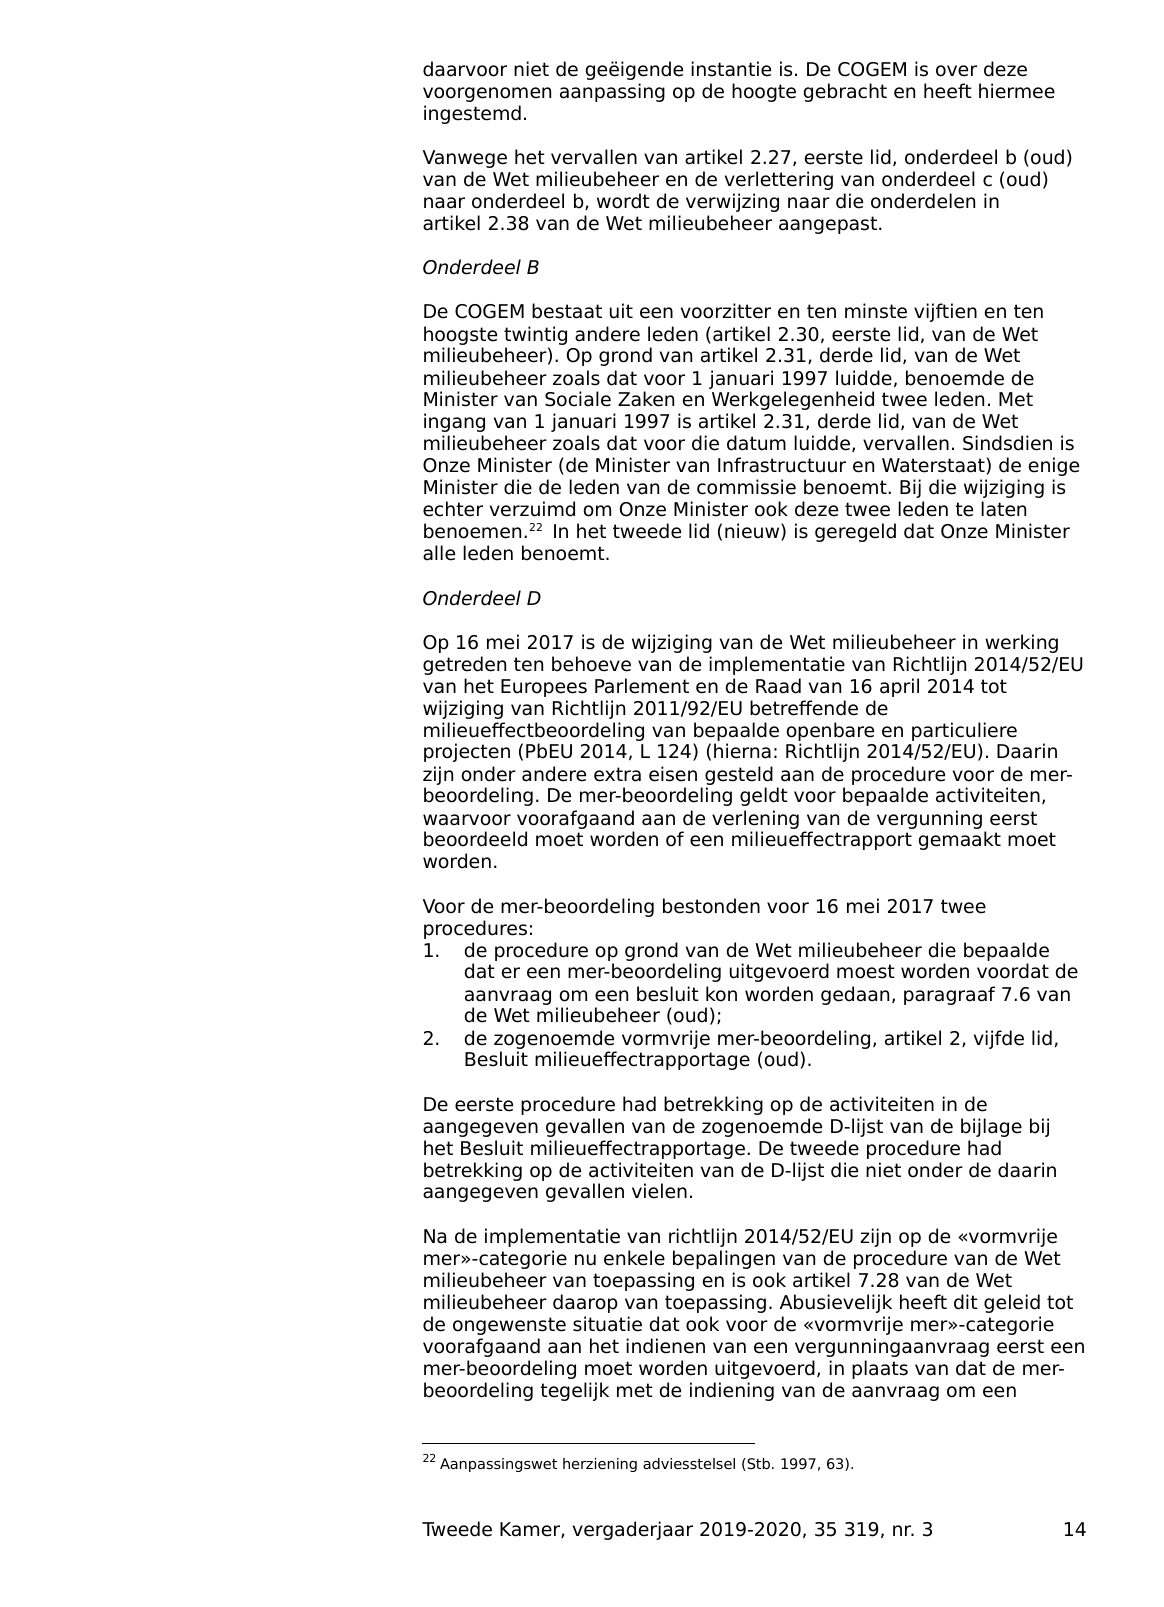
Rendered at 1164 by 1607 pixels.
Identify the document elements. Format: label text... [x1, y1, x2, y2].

text 2. de zogenoemde vormvrije mer-beoordeling, artikel 2, vijfde lid, Besluit milieueffectrapportage (oud). [422, 1027, 1087, 1071]
text Voor de mer-beoordeling bestonden voor 16 mei 2017 twee procedures: [422, 896, 1087, 939]
text Aanpassingswet herziening adviesstelsel (Stb. 1997, 63). [422, 1452, 1087, 1474]
text daarvoor niet de geëigende instantie is. De COGEM is over deze voorgenomen aanpassing op de hoogte gebracht en heeft hiermee ingestemd. [422, 59, 1087, 125]
subtitle Onderdeel B [422, 257, 1087, 279]
text 1. de procedure op grond van de Wet milieubeheer die bepaalde dat er een mer-beoordeling uitgevoerd moest worden voordat de aanvraag om een besluit kon worden gedaan, paragraaf 7.6 van de Wet milieubeheer (oud); [422, 939, 1087, 1027]
subtitle Onderdeel D [422, 587, 1087, 609]
text Na de implementatie van richtlijn 2014/52/EU zijn op de «vormvrije mer»-categorie nu enkele bepalingen van de procedure van de Wet milieubeheer van toepassing en is ook artikel 7.28 van de Wet milieubeheer daarop van toepassing. Abusievelijk heeft dit geleid tot de ongewenste situatie dat ook voor de «vormvrije mer»-categorie voorafgaand aan het indienen van een vergunningaanvraag eerst een mer-beoordeling moet worden uitgevoerd, in plaats van dat de mer-beoordeling tegelijk met de indiening van de aanvraag om een [422, 1226, 1087, 1401]
text Op 16 mei 2017 is de wijziging van de Wet milieubeheer in werking getreden ten behoeve van de implementatie van Richtlijn 2014/52/EU van het Europees Parlement en de Raad van 16 april 2014 tot wijziging van Richtlijn 2011/92/EU betreffende de milieueffectbeoordeling van bepaalde openbare en particuliere projecten (PbEU 2014, L 124) (hierna: Richtlijn 2014/52/EU). Daarin zijn onder andere extra eisen gesteld aan de procedure voor de mer-beoordeling. De mer-beoordeling geldt voor bepaalde activiteiten, waarvoor voorafgaand aan de verlening van de vergunning eerst beoordeeld moet worden of een milieueffectrapport gemaakt moet worden. [422, 632, 1087, 873]
text Vanwege het vervallen van artikel 2.27, eerste lid, onderdeel b (oud) van de Wet milieubeheer en de verlettering van onderdeel c (oud) naar onderdeel b, wordt de verwijzing naar die onderdelen in artikel 2.38 van de Wet milieubeheer aangepast. [422, 147, 1087, 235]
text De COGEM bestaat uit een voorzitter en ten minste vijftien en ten hoogste twintig andere leden (artikel 2.30, eerste lid, van de Wet milieubeheer). Op grond van artikel 2.31, derde lid, van de Wet milieubeheer zoals dat voor 1 januari 1997 luidde, benoemde de Minister van Sociale Zaken en Werkgelegenheid twee leden. Met ingang van 1 januari 1997 is artikel 2.31, derde lid, van de Wet milieubeheer zoals dat voor die datum luidde, vervallen. Sindsdien is Onze Minister (de Minister van Infrastructuur en Waterstaat) de enige Minister die de leden van de commissie benoemt. Bij die wijziging is echter verzuimd om Onze Minister ook deze twee leden te laten benoemen. In het tweede lid (nieuw) is geregeld dat Onze Minister alle leden benoemt. [422, 301, 1087, 565]
text De eerste procedure had betrekking op de activiteiten in de aangegeven gevallen van de zogenoemde D-lijst van de bijlage bij het Besluit milieueffectrapportage. De tweede procedure had betrekking op de activiteiten van de D-lijst die niet onder de daarin aangegeven gevallen vielen. [422, 1093, 1087, 1203]
